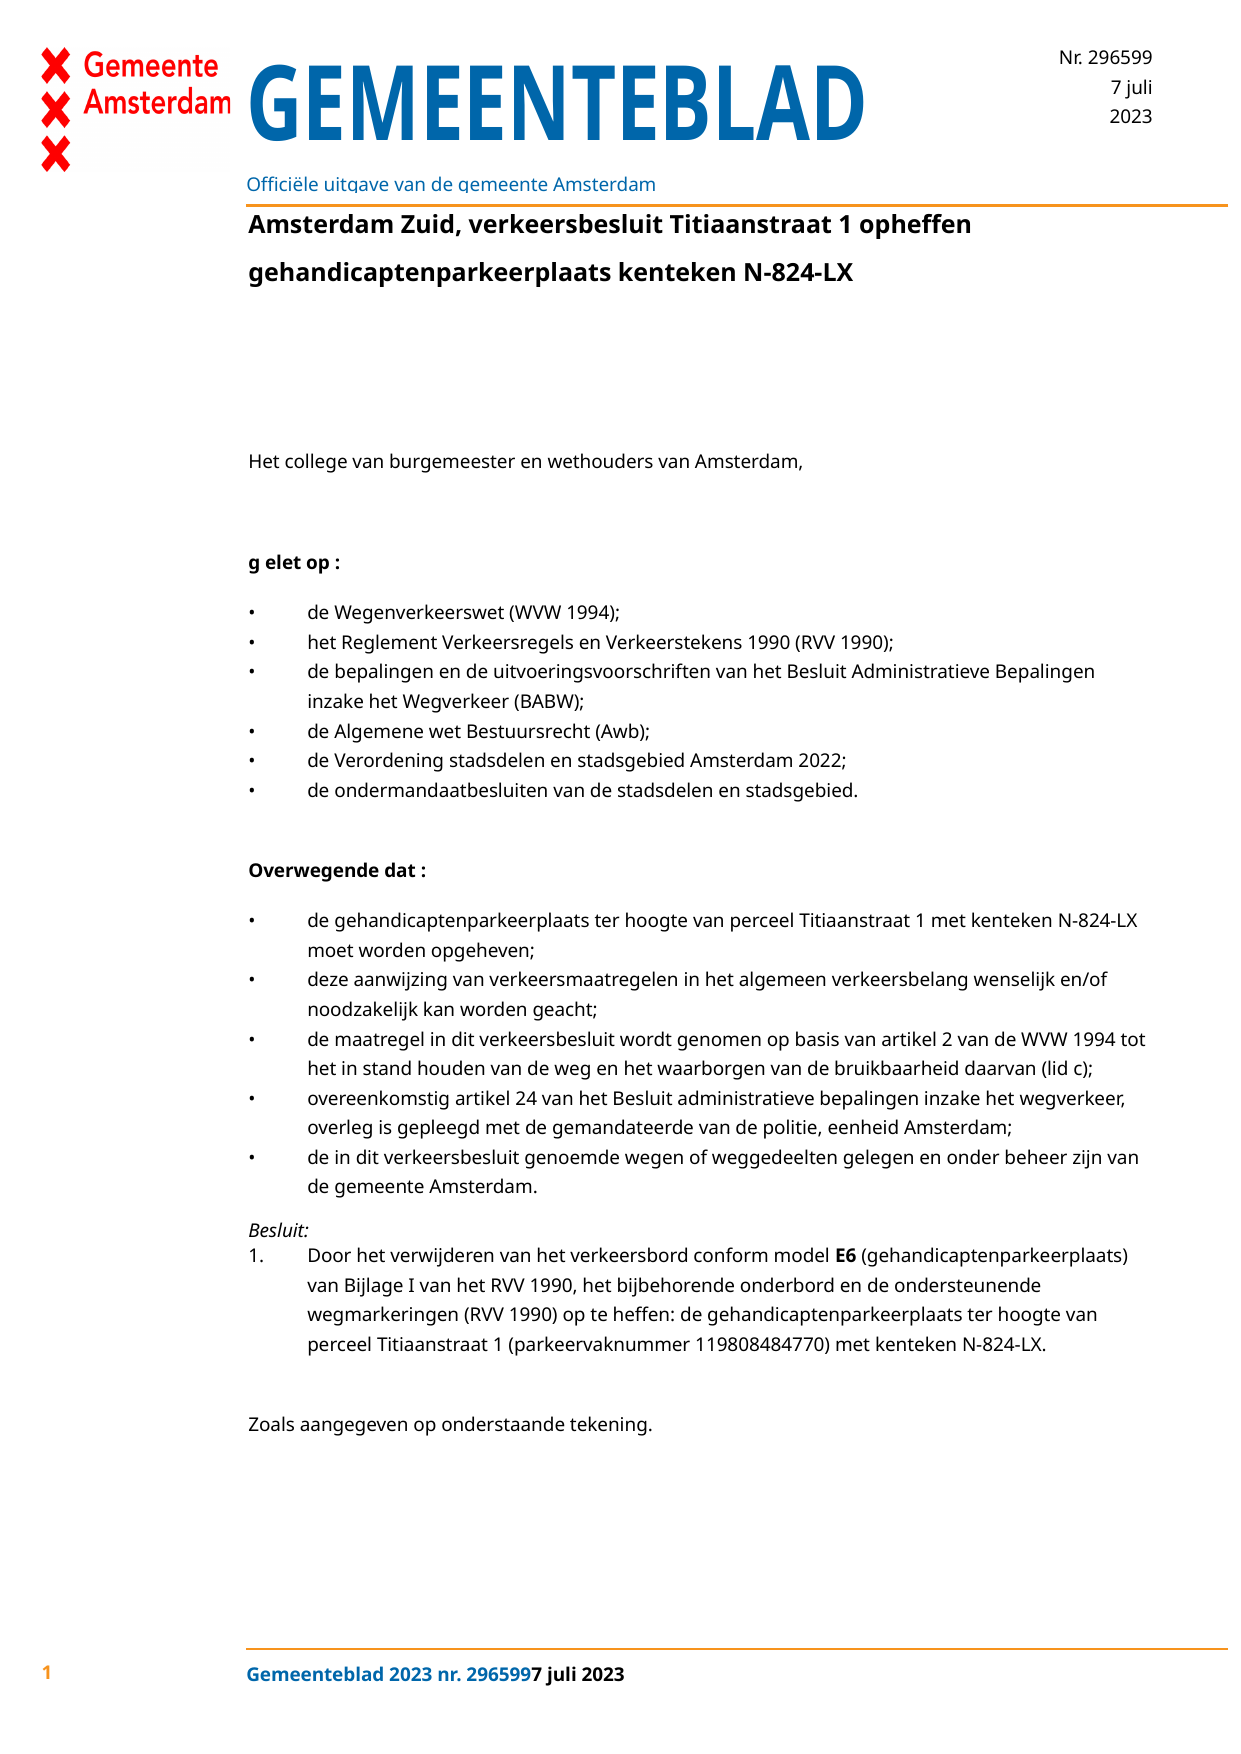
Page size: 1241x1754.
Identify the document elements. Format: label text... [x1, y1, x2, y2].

list deze aanwijzing van verkeersmaatregelen in het algemeen verkeersbelang wenselijk en/of noodzakelijk kan worden geacht; [248, 967, 1152, 1022]
list het Reglement Verkeersregels en Verkeerstekens 1990 (RVV 1990); [248, 629, 1152, 655]
text Zoals aangegeven op onderstaande tekening. [248, 1411, 1152, 1437]
list de Wegenverkeerswet (WVW 1994); [248, 599, 1152, 625]
text g elet op : [248, 549, 1152, 575]
picture [41, 47, 231, 172]
list de ondermandaatbesluiten van de stadsdelen en stadsgebied. [248, 777, 1152, 803]
list de bepalingen en de uitvoeringsvoorschriften van het Besluit Administratieve Bepalingen inzake het Wegverkeer (BABW); [248, 659, 1152, 714]
list de Algemene wet Bestuursrecht (Awb); [248, 718, 1152, 743]
list Door het verwijderen van het verkeersbord conform model E6 (gehandicaptenparkeerplaats) van Bijlage I van het RVV 1990, het bijbehorende onderbord en de ondersteunende wegmarkeringen (RVV 1990) op te heffen: de gehandicaptenparkeerplaats ter hoogte van perceel Titiaanstraat 1 (parkeervaknummer 119808484770) met kenteken N-824-LX. [248, 1242, 1152, 1357]
text Het college van burgemeester en wethouders van Amsterdam, [248, 448, 1152, 474]
list de maatregel in dit verkeersbesluit wordt genomen op basis van artikel 2 van de WVW 1994 tot het in stand houden van de weg en het waarborgen van de bruikbaarheid daarvan (lid c); [248, 1026, 1152, 1081]
text Besluit: [248, 1217, 1152, 1242]
list de gehandicaptenparkeerplaats ter hoogte van perceel Titiaanstraat 1 met kenteken N-824-LX moet worden opgeheven; [248, 907, 1152, 963]
text Amsterdam Zuid, verkeersbesluit Titiaanstraat 1 opheffen gehandicaptenparkeerplaats kenteken N-824-LX [248, 207, 1152, 288]
list overeenkomstig artikel 24 van het Besluit administratieve bepalingen inzake het wegverkeer, overleg is gepleegd met de gemandateerde van de politie, eenheid Amsterdam; [248, 1085, 1152, 1140]
list de Verordening stadsdelen en stadsgebied Amsterdam 2022; [248, 747, 1152, 773]
list de in dit verkeersbesluit genoemde wegen of weggedeelten gelegen en onder beheer zijn van de gemeente Amsterdam. [248, 1144, 1152, 1199]
text Overwegende dat : [248, 857, 1152, 883]
